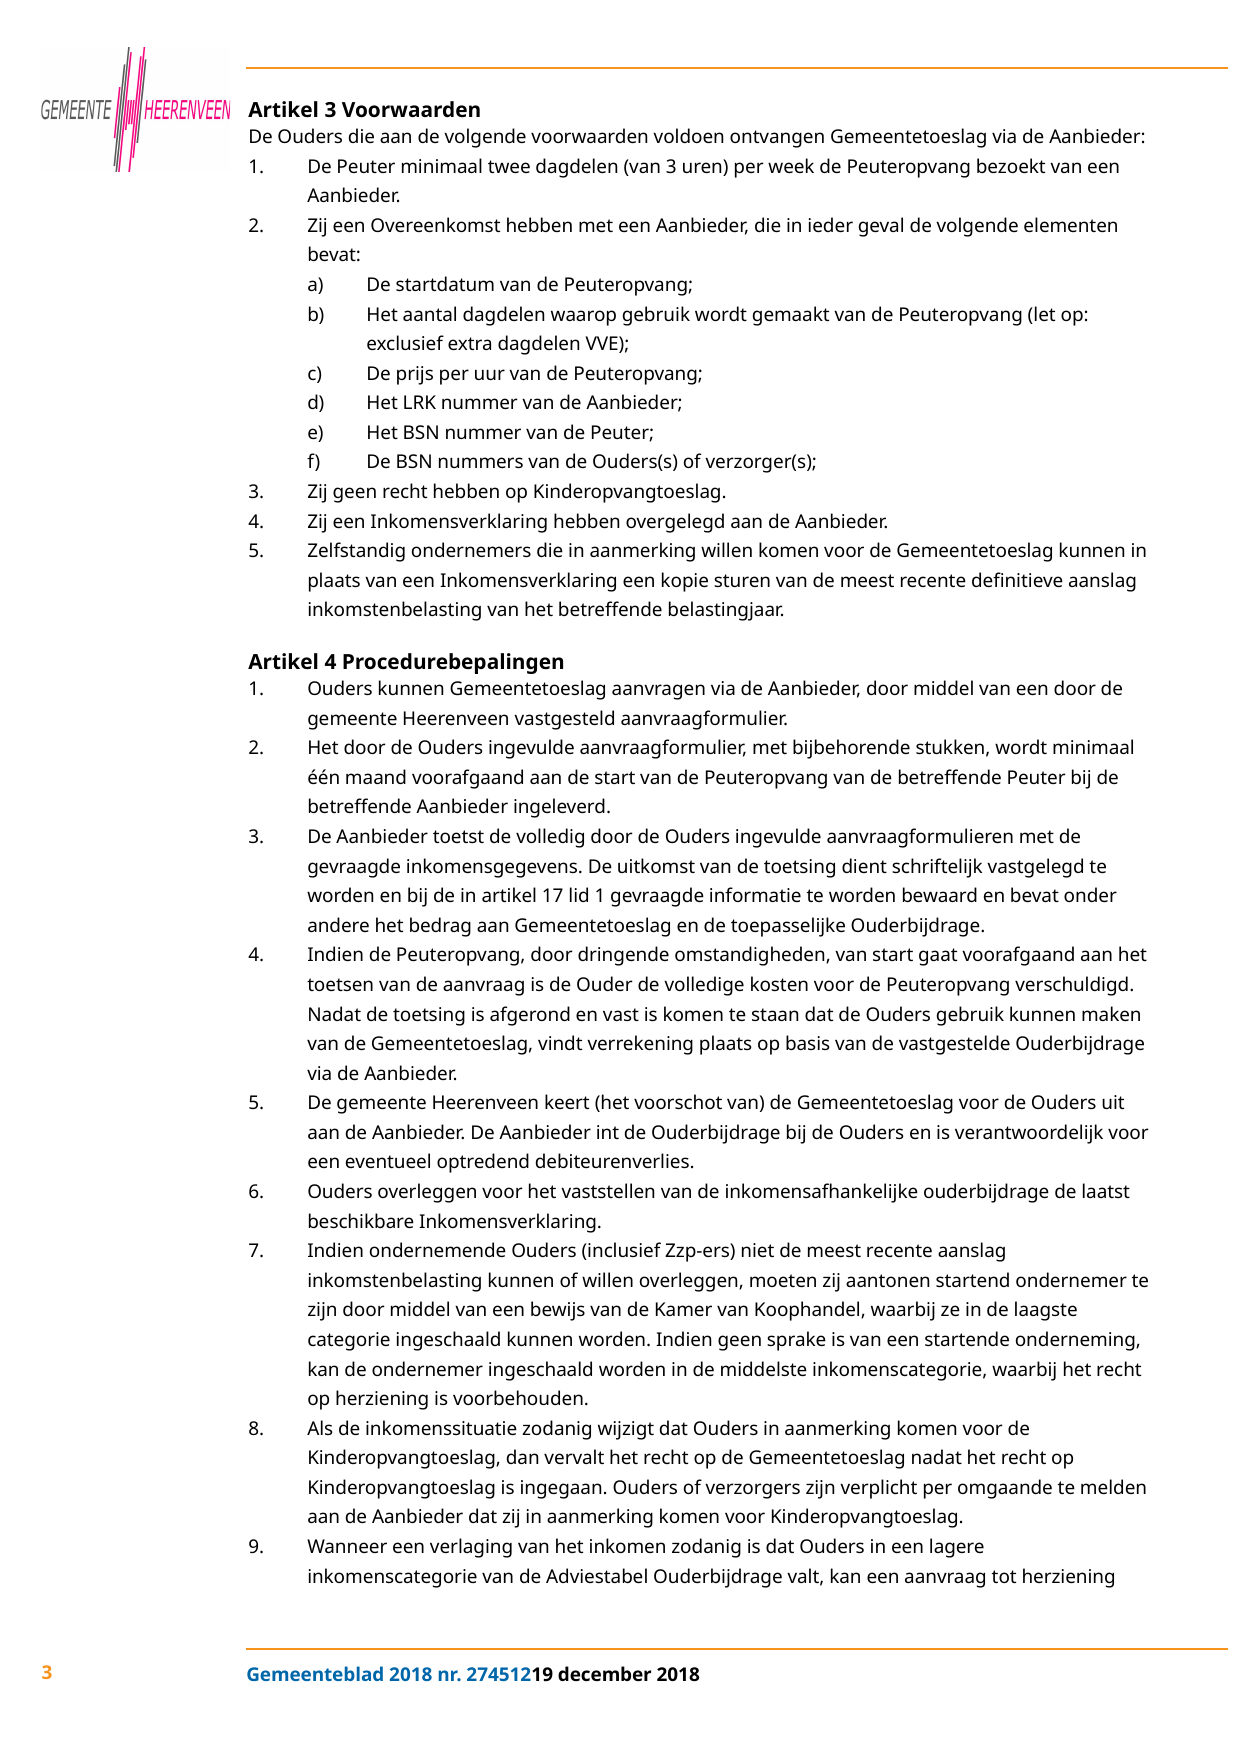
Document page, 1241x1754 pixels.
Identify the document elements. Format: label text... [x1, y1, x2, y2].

list De Peuter minimaal twee dagdelen (van 3 uren) per week de Peuteropvang bezoekt van een Aanbieder. [248, 153, 1152, 208]
list De prijs per uur van de Peuteropvang; [307, 360, 1152, 386]
list De BSN nummers van de Ouders(s) of verzorger(s); [307, 449, 1152, 474]
list Het door de Ouders ingevulde aanvraagformulier, met bijbehorende stukken, wordt minimaal één maand voorafgaand aan de start van de Peuteropvang van de betreffende Peuter bij de betreffende Aanbieder ingeleverd. [248, 734, 1152, 819]
list Zelfstandig ondernemers die in aanmerking willen komen voor de Gemeentetoeslag kunnen in plaats van een Inkomensverklaring een kopie sturen van de meest recente definitieve aanslag inkomstenbelasting van het betreffende belastingjaar. [248, 537, 1152, 622]
list De startdatum van de Peuteropvang; [307, 271, 1152, 297]
list Het aantal dagdelen waarop gebruik wordt gemaakt van de Peuteropvang (let op: exclusief extra dagdelen VVE); [307, 301, 1152, 356]
list Ouders kunnen Gemeentetoeslag aanvragen via de Aanbieder, door middel van een door de gemeente Heerenveen vastgesteld aanvraagformulier. [248, 675, 1152, 731]
list Het BSN nummer van de Peuter; [307, 419, 1152, 445]
text De Ouders die aan de volgende voorwaarden voldoen ontvangen Gemeentetoeslag via de Aanbieder: [248, 123, 1152, 149]
list Indien de Peuteropvang, door dringende omstandigheden, van start gaat voorafgaand aan het toetsen van de aanvraag is de Ouder de volledige kosten voor de Peuteropvang verschuldigd. Nadat de toetsing is afgerond en vast is komen te staan dat de Ouders gebruik kunnen maken van de Gemeentetoeslag, vindt verrekening plaats op basis van de vastgestelde Ouderbijdrage via de Aanbieder. [248, 942, 1152, 1086]
picture [41, 47, 231, 172]
list Het LRK nummer van de Aanbieder; [307, 389, 1152, 415]
list Zij een Overeenkomst hebben met een Aanbieder, die in ieder geval de volgende elementen bevat: [248, 212, 1152, 267]
text Artikel 3 Voorwaarden [248, 95, 1152, 123]
list Indien ondernemende Ouders (inclusief Zzp-ers) niet de meest recente aanslag inkomstenbelasting kunnen of willen overleggen, moeten zij aantonen startend ondernemer te zijn door middel van een bewijs van de Kamer van Koophandel, waarbij ze in de laagste categorie ingeschaald kunnen worden. Indien geen sprake is van een startende onderneming, kan de ondernemer ingeschaald worden in de middelste inkomenscategorie, waarbij het recht op herziening is voorbehouden. [248, 1237, 1152, 1411]
list De gemeente Heerenveen keert (het voorschot van) de Gemeentetoeslag voor de Ouders uit aan de Aanbieder. De Aanbieder int de Ouderbijdrage bij de Ouders en is verantwoordelijk voor een eventueel optredend debiteurenverlies. [248, 1089, 1152, 1174]
list De Aanbieder toetst de volledig door de Ouders ingevulde aanvraagformulieren met de gevraagde inkomensgegevens. De uitkomst van de toetsing dient schriftelijk vastgelegd te worden en bij de in artikel 17 lid 1 gevraagde informatie te worden bewaard en bevat onder andere het bedrag aan Gemeentetoeslag en de toepasselijke Ouderbijdrage. [248, 823, 1152, 938]
text Artikel 4 Procedurebepalingen [248, 647, 1152, 675]
list Wanneer een verlaging van het inkomen zodanig is dat Ouders in een lagere inkomenscategorie van de Adviestabel Ouderbijdrage valt, kan een aanvraag tot herziening [248, 1533, 1152, 1589]
list Ouders overleggen voor het vaststellen van de inkomensafhankelijke ouderbijdrage de laatst beschikbare Inkomensverklaring. [248, 1178, 1152, 1234]
list Zij geen recht hebben op Kinderopvangtoeslag. [248, 478, 1152, 504]
list Zij een Inkomensverklaring hebben overgelegd aan de Aanbieder. [248, 508, 1152, 533]
list Als de inkomenssituatie zodanig wijzigt dat Ouders in aanmerking komen voor de Kinderopvangtoeslag, dan vervalt het recht op de Gemeentetoeslag nadat het recht op Kinderopvangtoeslag is ingegaan. Ouders of verzorgers zijn verplicht per omgaande te melden aan de Aanbieder dat zij in aanmerking komen voor Kinderopvangtoeslag. [248, 1415, 1152, 1529]
